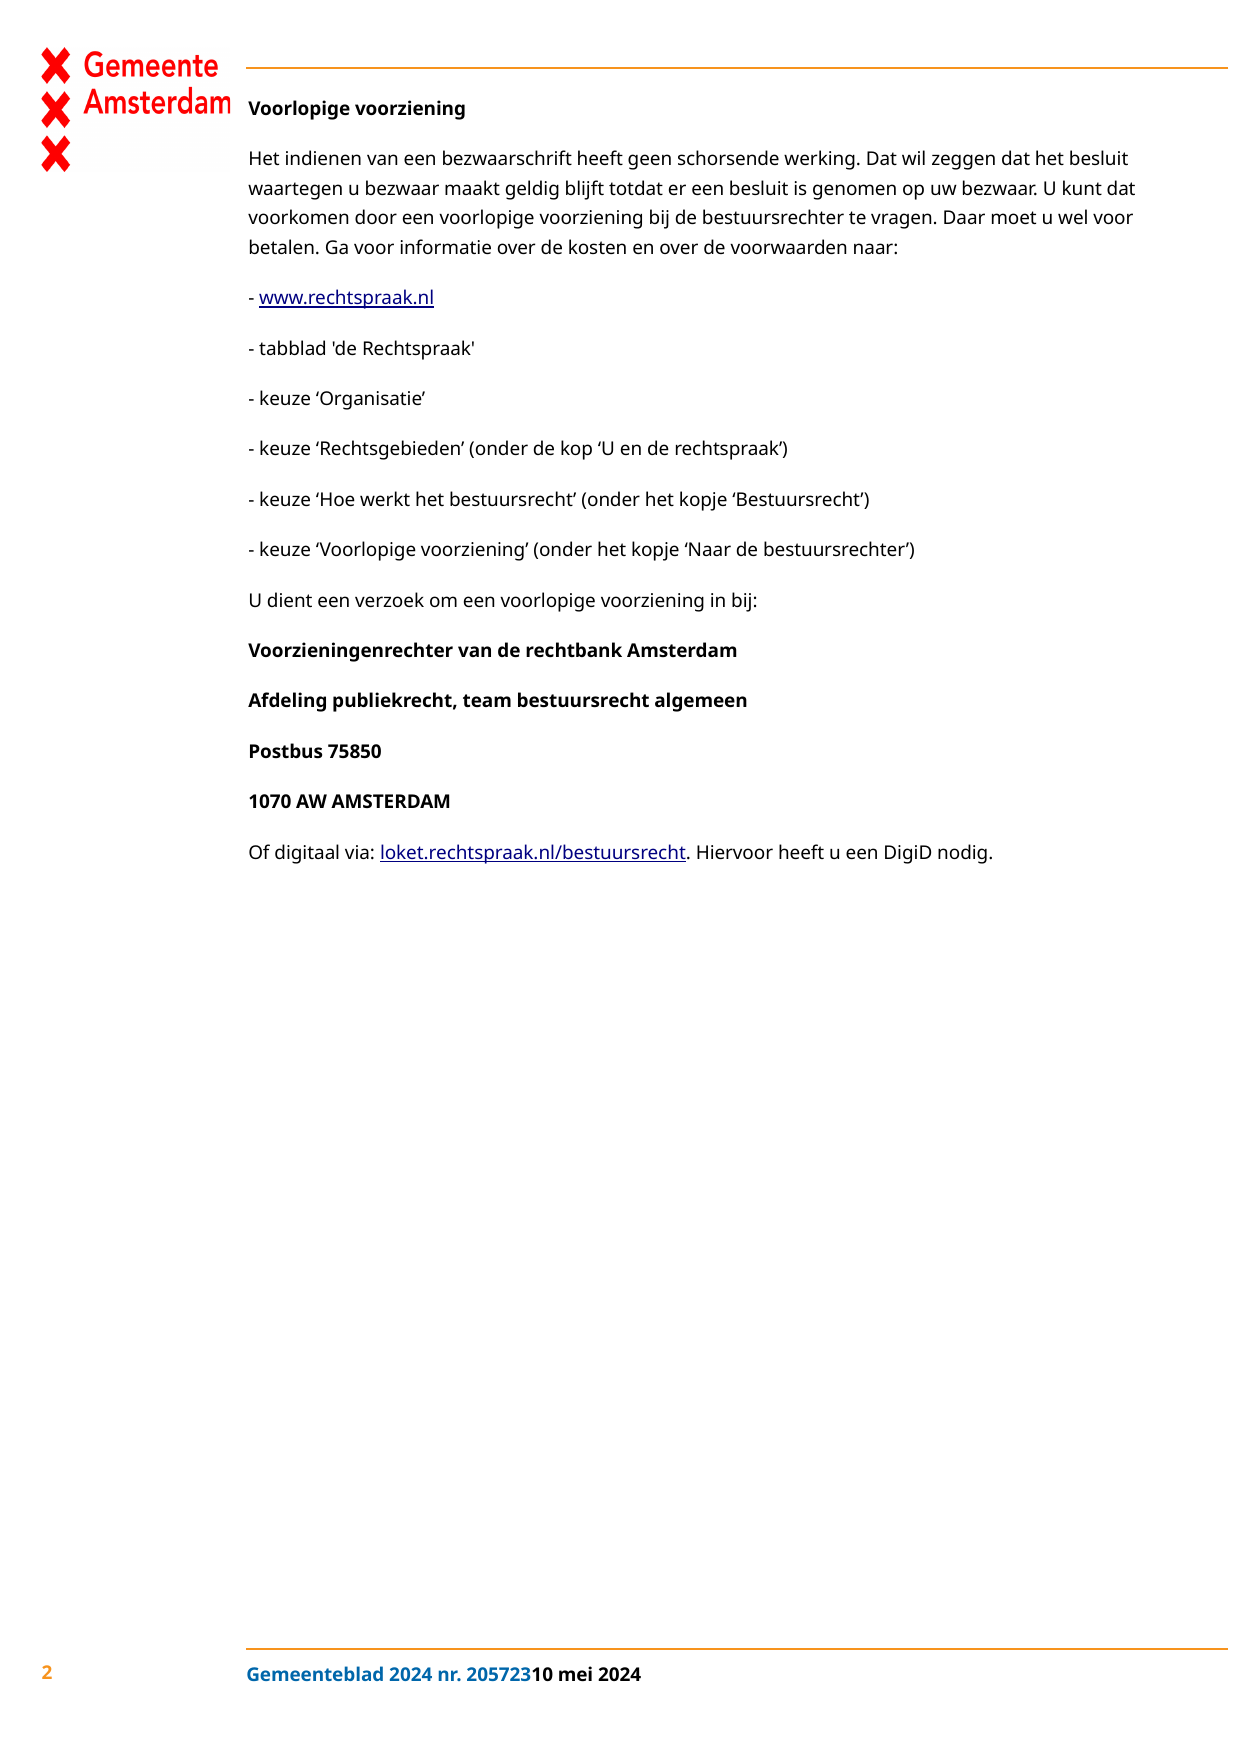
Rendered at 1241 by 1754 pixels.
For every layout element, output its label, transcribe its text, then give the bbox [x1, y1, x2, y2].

text Het indienen van een bezwaarschrift heeft geen schorsende werking. Dat wil zeggen dat het besluit waartegen u bezwaar maakt geldig blijft totdat er een besluit is genomen op uw bezwaar. U kunt dat voorkomen door een voorlopige voorziening bij de bestuursrechter te vragen. Daar moet u wel voor betalen. Ga voor informatie over de kosten en over de voorwaarden naar: [248, 145, 1152, 260]
picture [41, 47, 231, 172]
text U dient een verzoek om een voorlopige voorziening in bij: [248, 587, 1152, 613]
text - keuze ‘Organisatie’ [248, 385, 1152, 411]
text - keuze ‘Voorlopige voorziening’ (onder het kopje ‘Naar de bestuursrechter’) [248, 536, 1152, 562]
text Of digitaal via: loket.rechtspraak.nl/bestuursrecht. Hiervoor heeft u een DigiD nodig. [248, 839, 1152, 865]
text Afdeling publiekrecht, team bestuursrecht algemeen [248, 688, 1152, 713]
text Postbus 75850 [248, 738, 1152, 764]
text Voorlopige voorziening [248, 95, 1152, 121]
text Voorzieningenrechter van de rechtbank Amsterdam [248, 637, 1152, 663]
text 1070 AW AMSTERDAM [248, 788, 1152, 814]
text - www.rechtspraak.nl [248, 284, 1152, 310]
text - tabblad 'de Rechtspraak' [248, 335, 1152, 361]
text - keuze ‘Hoe werkt het bestuursrecht’ (onder het kopje ‘Bestuursrecht’) [248, 486, 1152, 512]
text - keuze ‘Rechtsgebieden’ (onder de kop ‘U en de rechtspraak’) [248, 436, 1152, 461]
